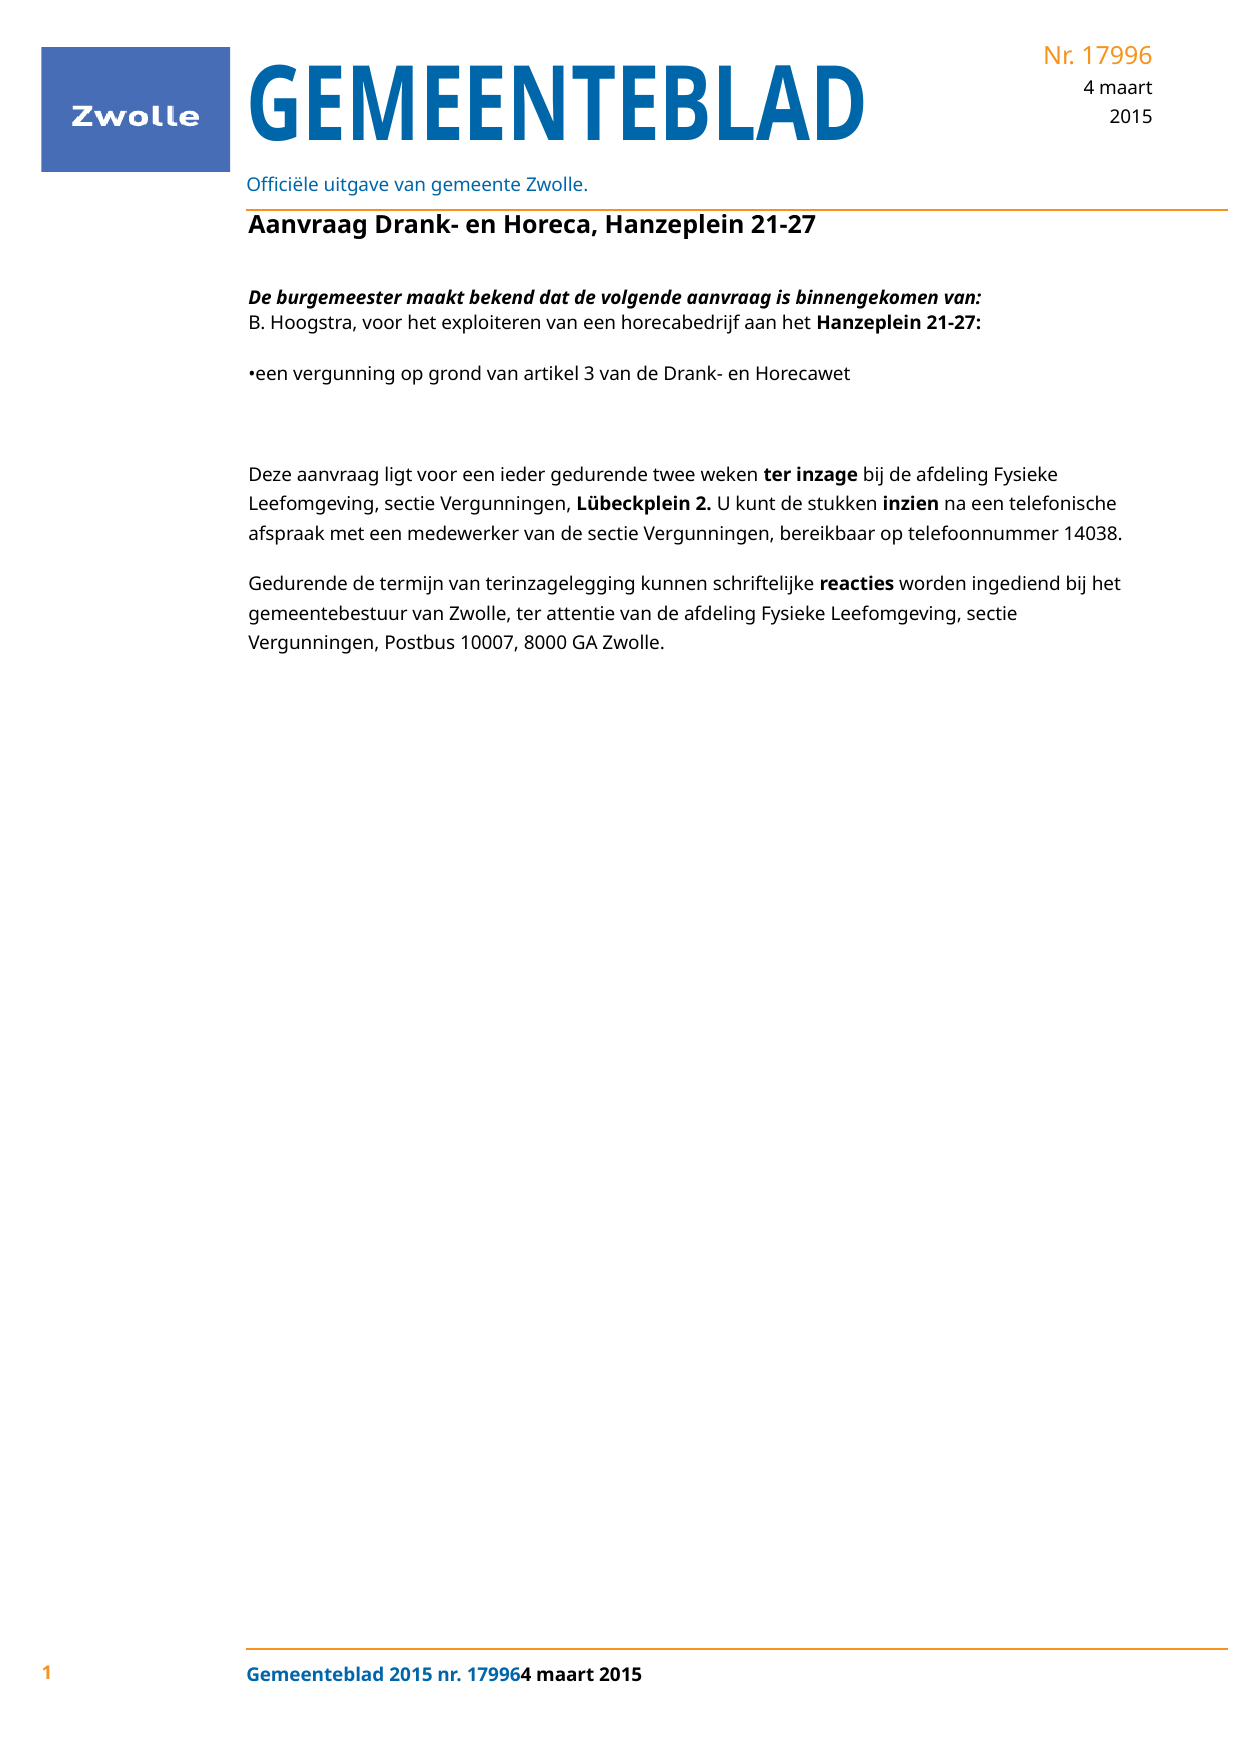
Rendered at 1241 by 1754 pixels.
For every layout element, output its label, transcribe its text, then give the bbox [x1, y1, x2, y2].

text Deze aanvraag ligt voor een ieder gedurende twee weken ter inzage bij de afdeling Fysieke Leefomgeving, sectie Vergunningen, Lübeckplein 2. U kunt de stukken inzien na een telefonische afspraak met een medewerker van de sectie Vergunningen, bereikbaar op telefoonnummer 14038. [248, 461, 1152, 546]
text B. Hoogstra, voor het exploiteren van een horecabedrijf aan het Hanzeplein 21-27: [248, 309, 1152, 335]
picture [41, 47, 231, 172]
text Gedurende de termijn van terinzagelegging kunnen schriftelijke reacties worden ingediend bij het gemeentebestuur van Zwolle, ter attentie van de afdeling Fysieke Leefomgeving, sectie Vergunningen, Postbus 10007, 8000 GA Zwolle. [248, 570, 1152, 655]
text De burgemeester maakt bekend dat de volgende aanvraag is binnengekomen van: [248, 284, 1152, 309]
text •een vergunning op grond van artikel 3 van de Drank- en Horecawet [248, 360, 1152, 386]
text Aanvraag Drank- en Horeca, Hanzeplein 21-27 [248, 211, 1152, 241]
